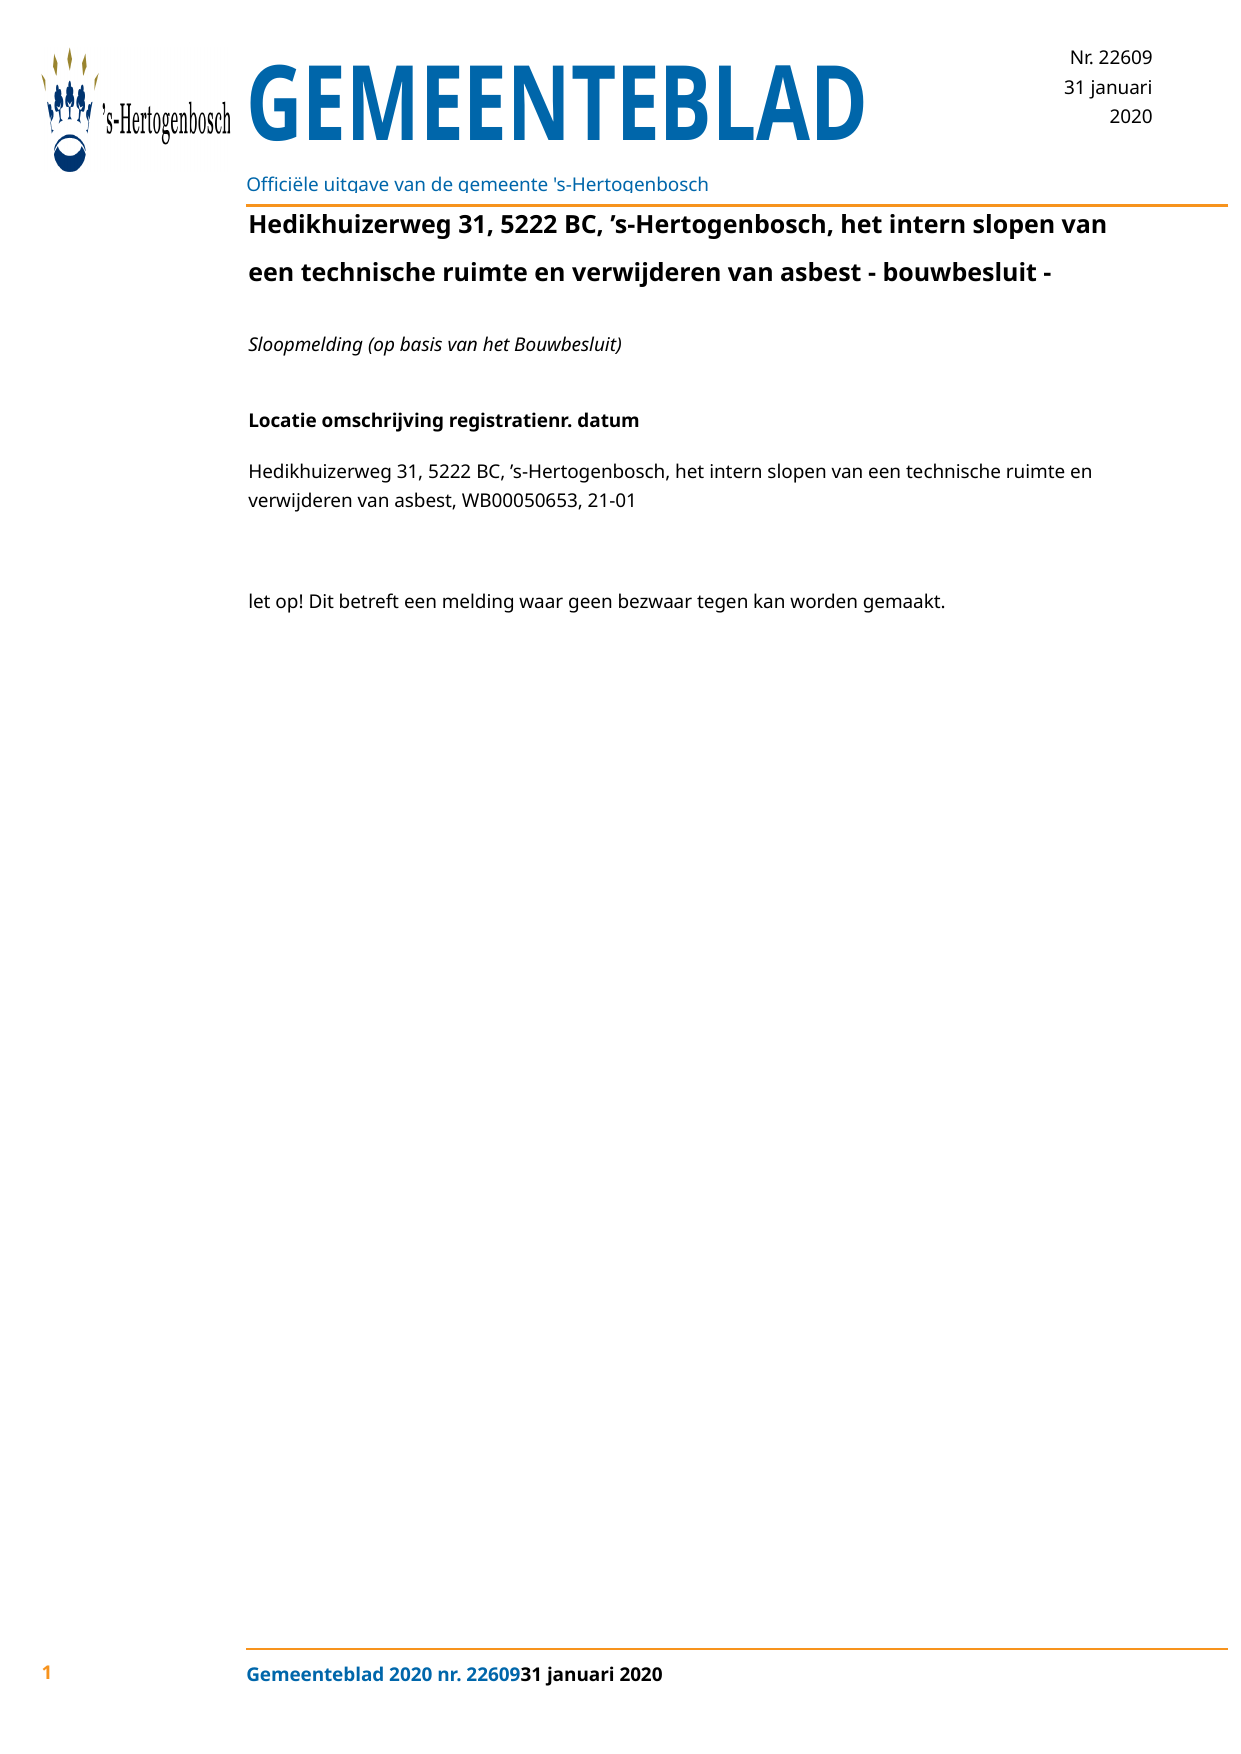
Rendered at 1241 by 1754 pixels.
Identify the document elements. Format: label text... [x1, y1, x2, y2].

text let op! Dit betreft een melding waar geen bezwaar tegen kan worden gemaakt. [248, 588, 1152, 614]
text Hedikhuizerweg 31, 5222 BC, ’s-Hertogenbosch, het intern slopen van een technische ruimte en verwijderen van asbest - bouwbesluit - [248, 207, 1152, 288]
picture [41, 47, 231, 172]
text Hedikhuizerweg 31, 5222 BC, ’s-Hertogenbosch, het intern slopen van een technische ruimte en verwijderen van asbest, WB00050653, 21-01 [248, 458, 1152, 513]
text Locatie omschrijving registratienr. datum [248, 408, 1152, 433]
text Sloopmelding (op basis van het Bouwbesluit) [248, 331, 1152, 357]
